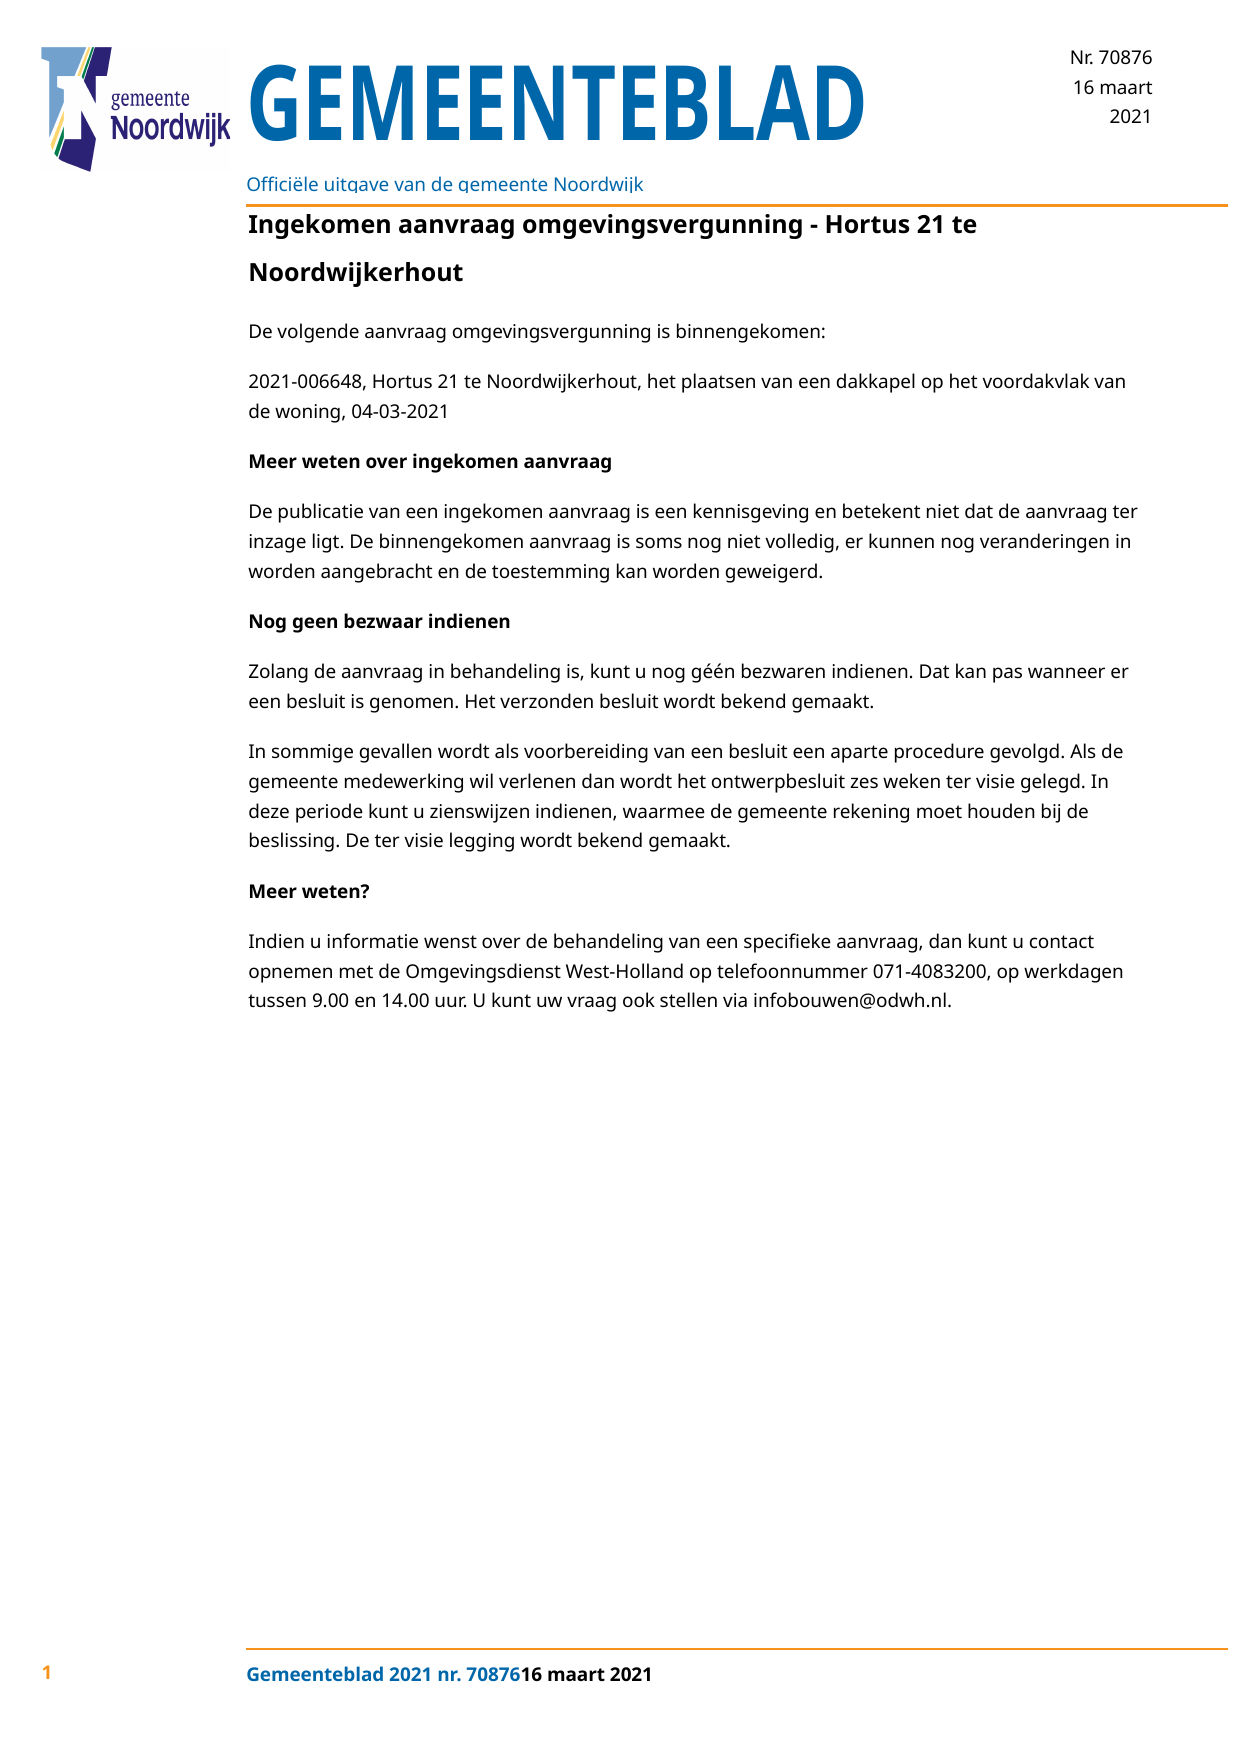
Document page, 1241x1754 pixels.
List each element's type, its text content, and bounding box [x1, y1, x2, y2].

picture [41, 47, 231, 172]
text Indien u informatie wenst over de behandeling van een specifieke aanvraag, dan kunt u contact opnemen met de Omgevingsdienst West-Holland op telefoonnummer 071-4083200, op werkdagen tussen 9.00 en 14.00 uur. U kunt uw vraag ook stellen via infobouwen@odwh.nl. [248, 928, 1152, 1013]
text In sommige gevallen wordt als voorbereiding van een besluit een aparte procedure gevolgd. Als de gemeente medewerking wil verlenen dan wordt het ontwerpbesluit zes weken ter visie gelegd. In deze periode kunt u zienswijzen indienen, waarmee de gemeente rekening moet houden bij de beslissing. De ter visie legging wordt bekend gemaakt. [248, 739, 1152, 853]
text Meer weten over ingekomen aanvraag [248, 448, 1152, 474]
text Ingekomen aanvraag omgevingsvergunning - Hortus 21 te Noordwijkerhout [248, 207, 1152, 288]
text Zolang de aanvraag in behandeling is, kunt u nog géén bezwaren indienen. Dat kan pas wanneer er een besluit is genomen. Het verzonden besluit wordt bekend gemaakt. [248, 659, 1152, 714]
text Meer weten? [248, 878, 1152, 904]
text 2021-006648, Hortus 21 te Noordwijkerhout, het plaatsen van een dakkapel op het voordakvlak van de woning, 04-03-2021 [248, 368, 1152, 424]
text De volgende aanvraag omgevingsvergunning is binnengekomen: [248, 318, 1152, 344]
text De publicatie van een ingekomen aanvraag is een kennisgeving en betekent niet dat de aanvraag ter inzage ligt. De binnengekomen aanvraag is soms nog niet volledig, er kunnen nog veranderingen in worden aangebracht en de toestemming kan worden geweigerd. [248, 499, 1152, 584]
text Nog geen bezwaar indienen [248, 608, 1152, 634]
